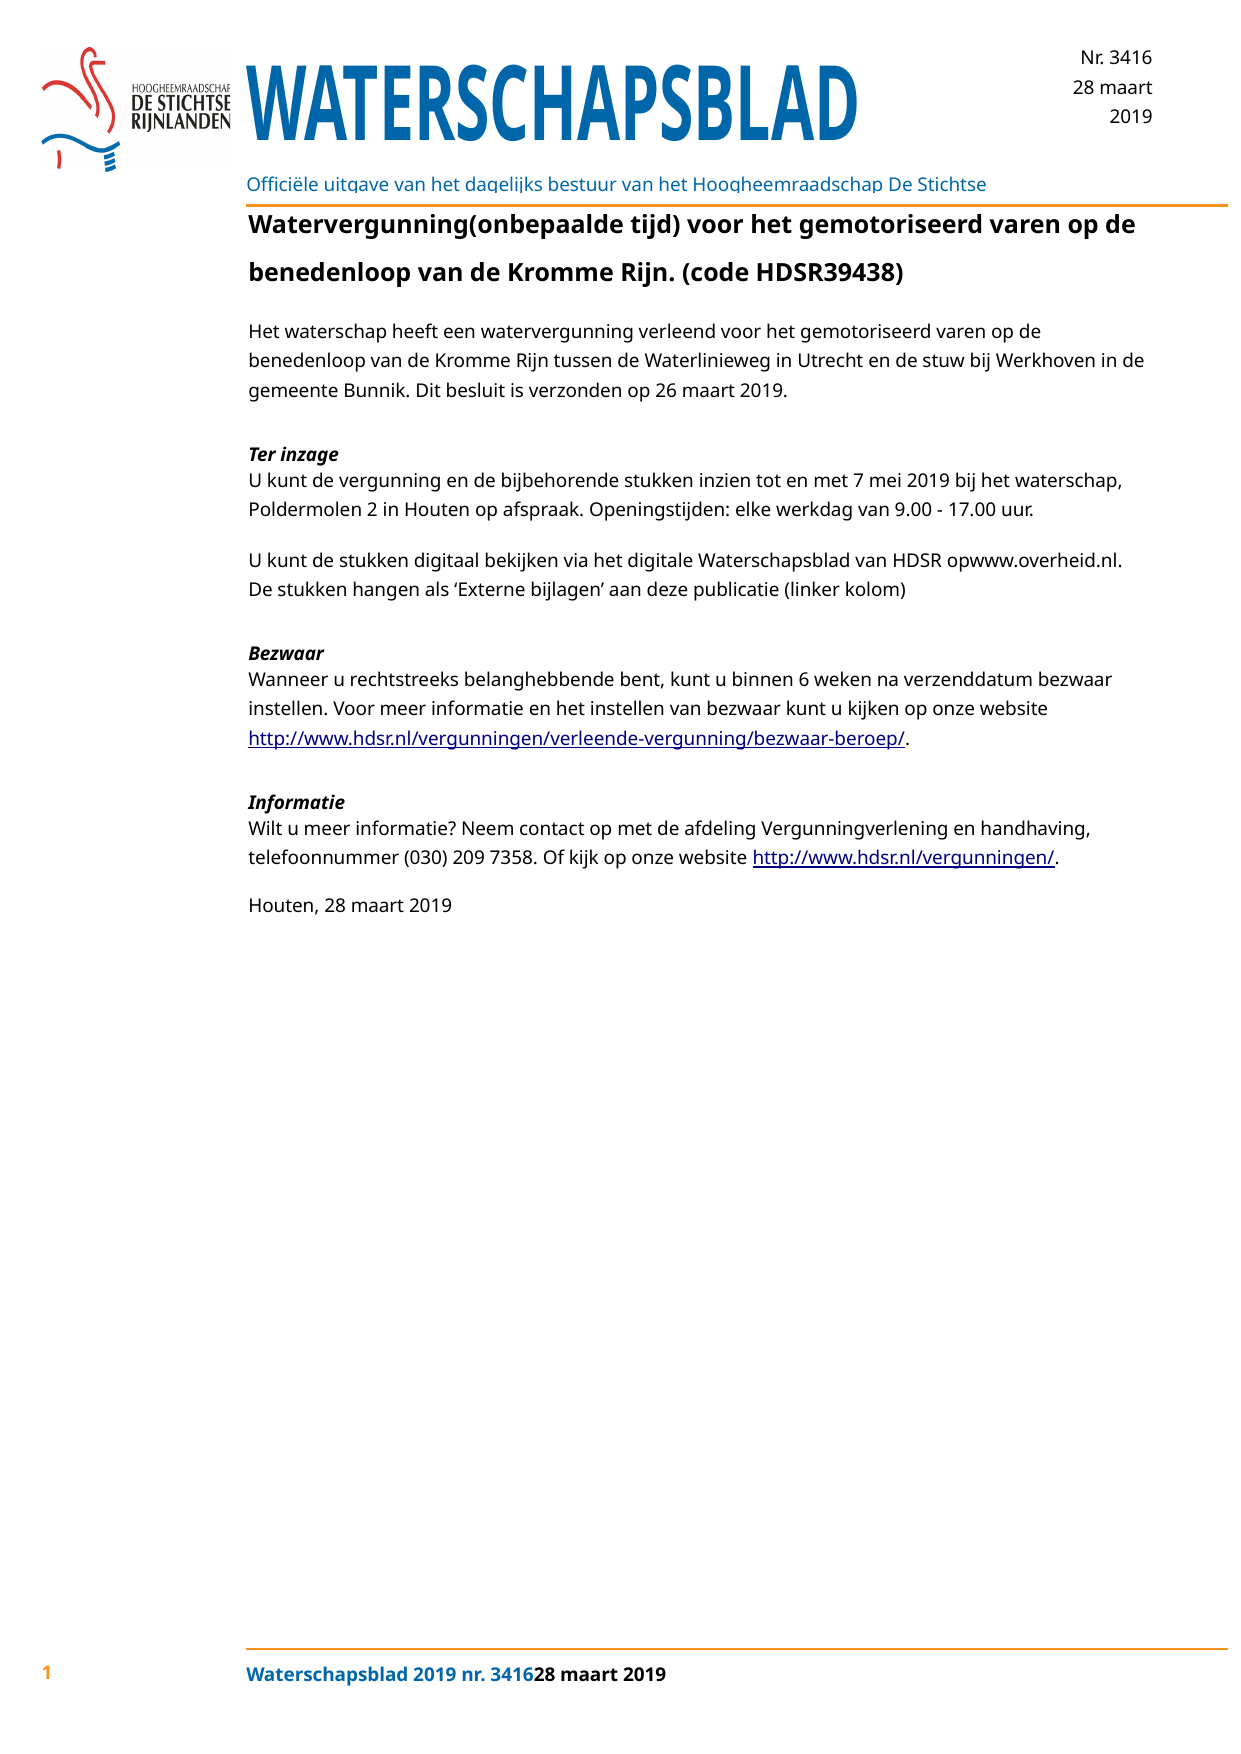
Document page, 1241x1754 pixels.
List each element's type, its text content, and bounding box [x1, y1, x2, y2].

text Informatie [248, 789, 1152, 815]
text U kunt de vergunning en de bijbehorende stukken inzien tot en met 7 mei 2019 bij het waterschap, Poldermolen 2 in Houten op afspraak. Openingstijden: elke werkdag van 9.00 - 17.00 uur. [248, 467, 1152, 522]
text Houten, 28 maart 2019 [248, 892, 1152, 918]
picture [41, 47, 231, 172]
text Ter inzage [248, 441, 1152, 467]
text Wilt u meer informatie? Neem contact op met de afdeling Vergunningverlening en handhaving, telefoonnummer (030) 209 7358. Of kijk op onze website http://www.hdsr.nl/vergunningen/. [248, 815, 1152, 870]
text U kunt de stukken digitaal bekijken via het digitale Waterschapsblad van HDSR opwww.overheid.nl. De stukken hangen als ‘Externe bijlagen’ aan deze publicatie (linker kolom) [248, 547, 1152, 602]
text Bezwaar [248, 640, 1152, 666]
text Watervergunning(onbepaalde tijd) voor het gemotoriseerd varen op de benedenloop van de Kromme Rijn. (code HDSR39438) [248, 207, 1152, 288]
text Het waterschap heeft een watervergunning verleend voor het gemotoriseerd varen op de benedenloop van de Kromme Rijn tussen de Waterlinieweg in Utrecht en de stuw bij Werkhoven in de gemeente Bunnik. Dit besluit is verzonden op 26 maart 2019. [248, 318, 1152, 403]
text Wanneer u rechtstreeks belanghebbende bent, kunt u binnen 6 weken na verzenddatum bezwaar instellen. Voor meer informatie en het instellen van bezwaar kunt u kijken op onze website http://www.hdsr.nl/vergunningen/verleende-vergunning/bezwaar-beroep/. [248, 666, 1152, 751]
